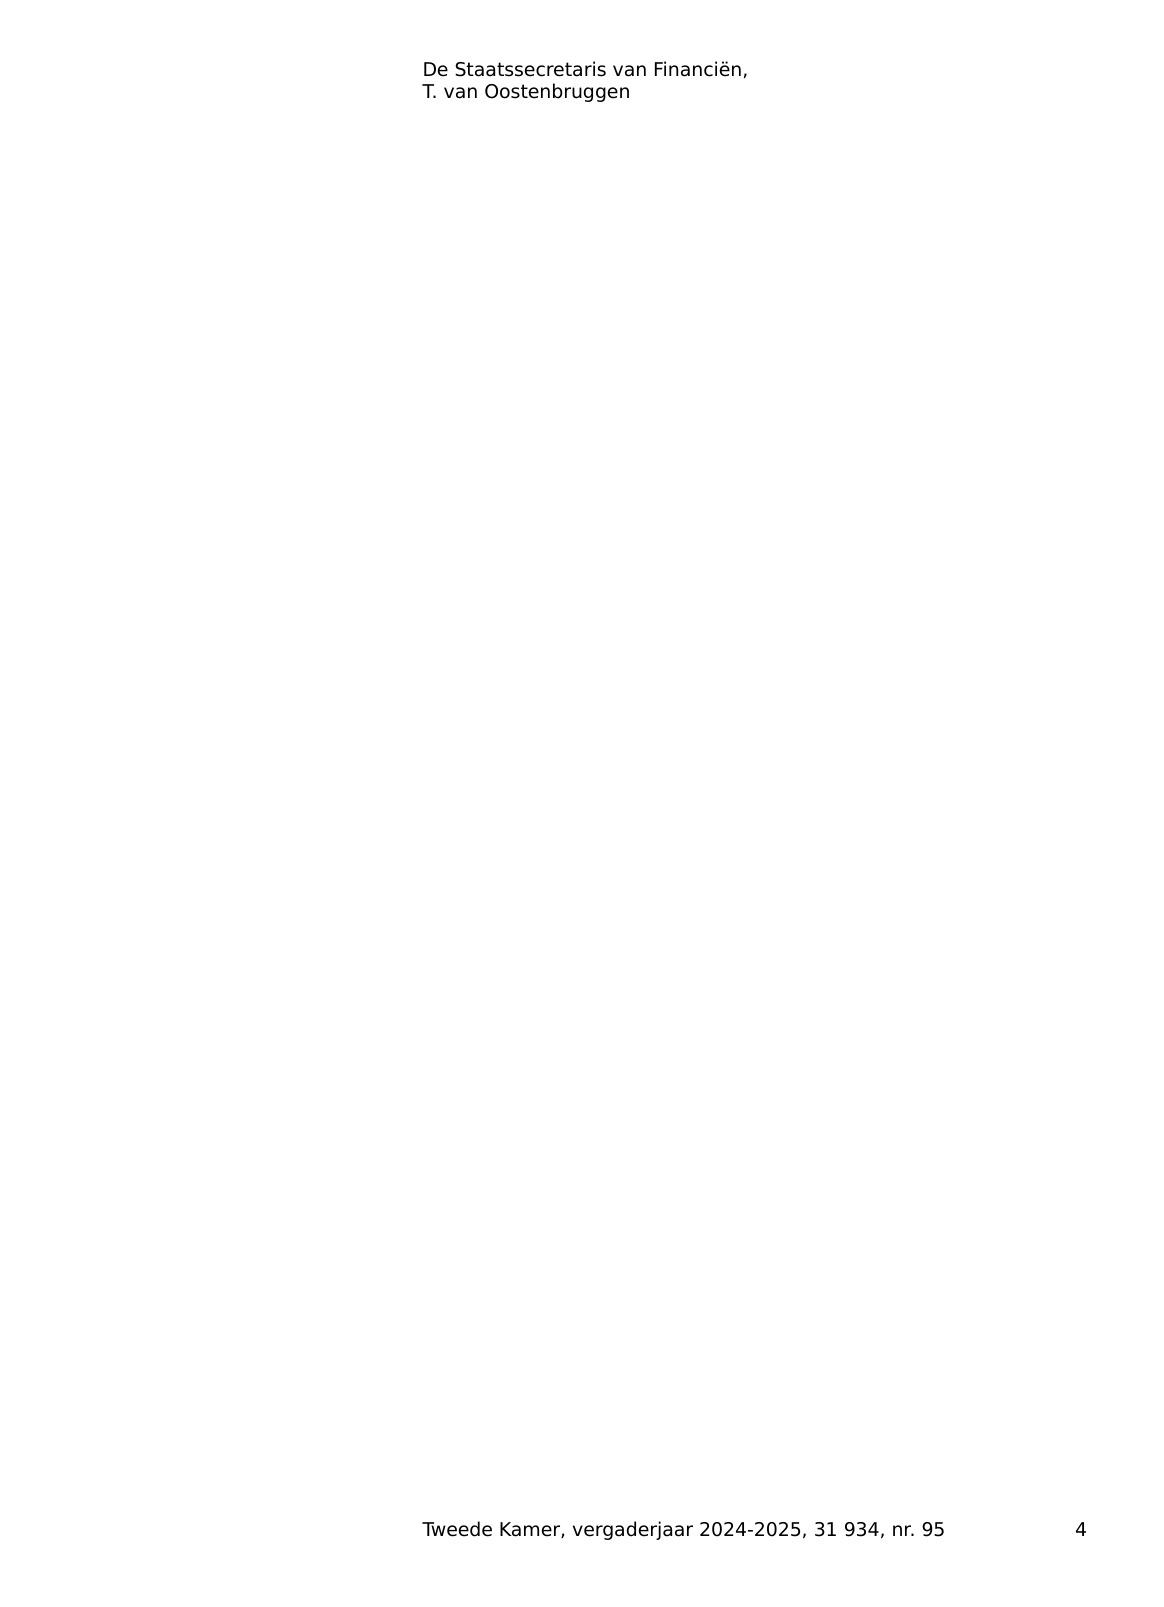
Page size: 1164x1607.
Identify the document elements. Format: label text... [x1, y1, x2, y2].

text De Staatssecretaris van Financiën, T. van Oostenbruggen [422, 59, 1087, 103]
